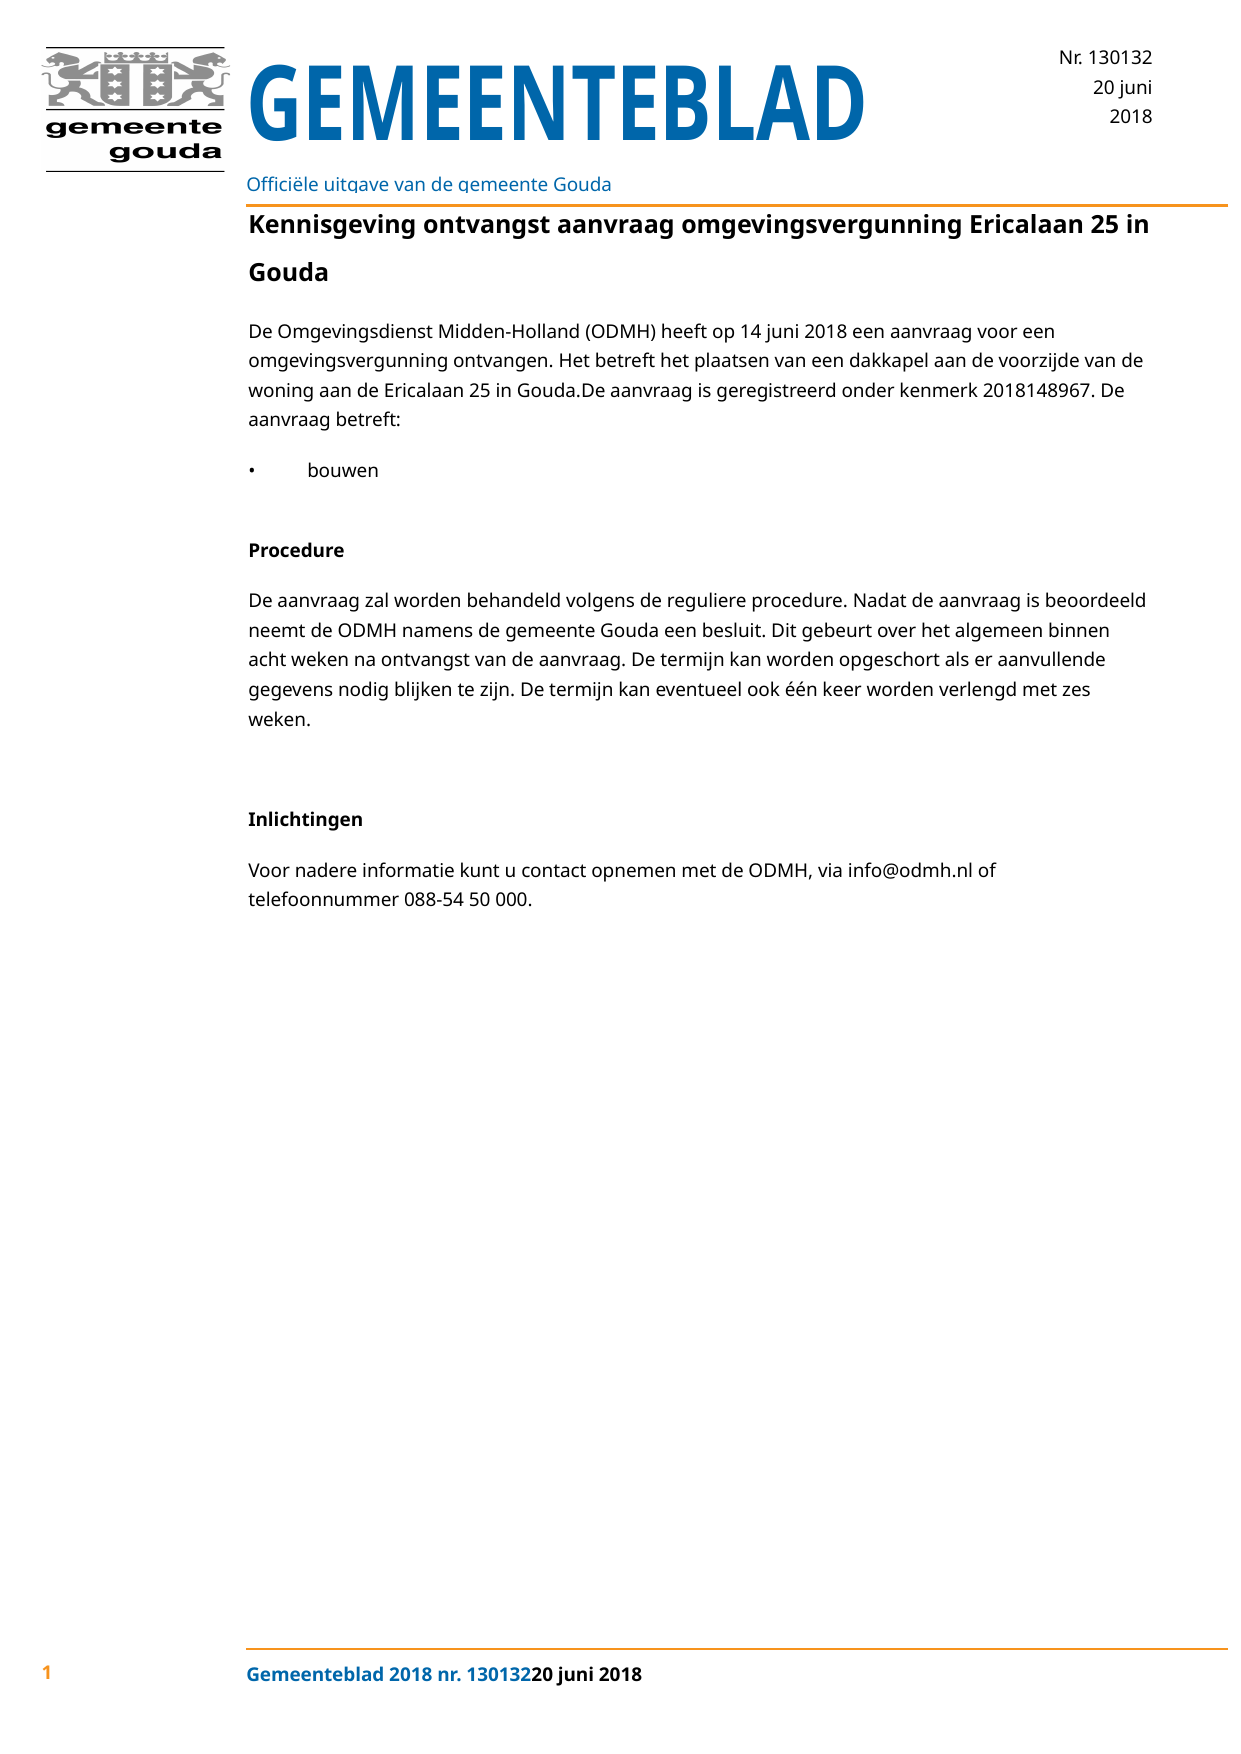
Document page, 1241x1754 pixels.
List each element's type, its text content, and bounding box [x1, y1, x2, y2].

text De Omgevingsdienst Midden-Holland (ODMH) heeft op 14 juni 2018 een aanvraag voor een omgevingsvergunning ontvangen. Het betreft het plaatsen van een dakkapel aan de voorzijde van de woning aan de Ericalaan 25 in Gouda.De aanvraag is geregistreerd onder kenmerk 2018148967. De aanvraag betreft: [248, 318, 1152, 432]
text Inlichtingen [248, 807, 1152, 832]
text Kennisgeving ontvangst aanvraag omgevingsvergunning Ericalaan 25 in Gouda [248, 207, 1152, 288]
text De aanvraag zal worden behandeld volgens de reguliere procedure. Nadat de aanvraag is beoordeeld neemt de ODMH namens de gemeente Gouda een besluit. Dit gebeurt over het algemeen binnen acht weken na ontvangst van de aanvraag. De termijn kan worden opgeschort als er aanvullende gegevens nodig blijken te zijn. De termijn kan eventueel ook één keer worden verlengd met zes weken. [248, 587, 1152, 732]
picture [41, 47, 231, 172]
text Voor nadere informatie kunt u contact opnemen met de ODMH, via info@odmh.nl of telefoonnummer 088-54 50 000. [248, 857, 1152, 912]
text Procedure [248, 537, 1152, 563]
list bouwen [248, 457, 1152, 483]
